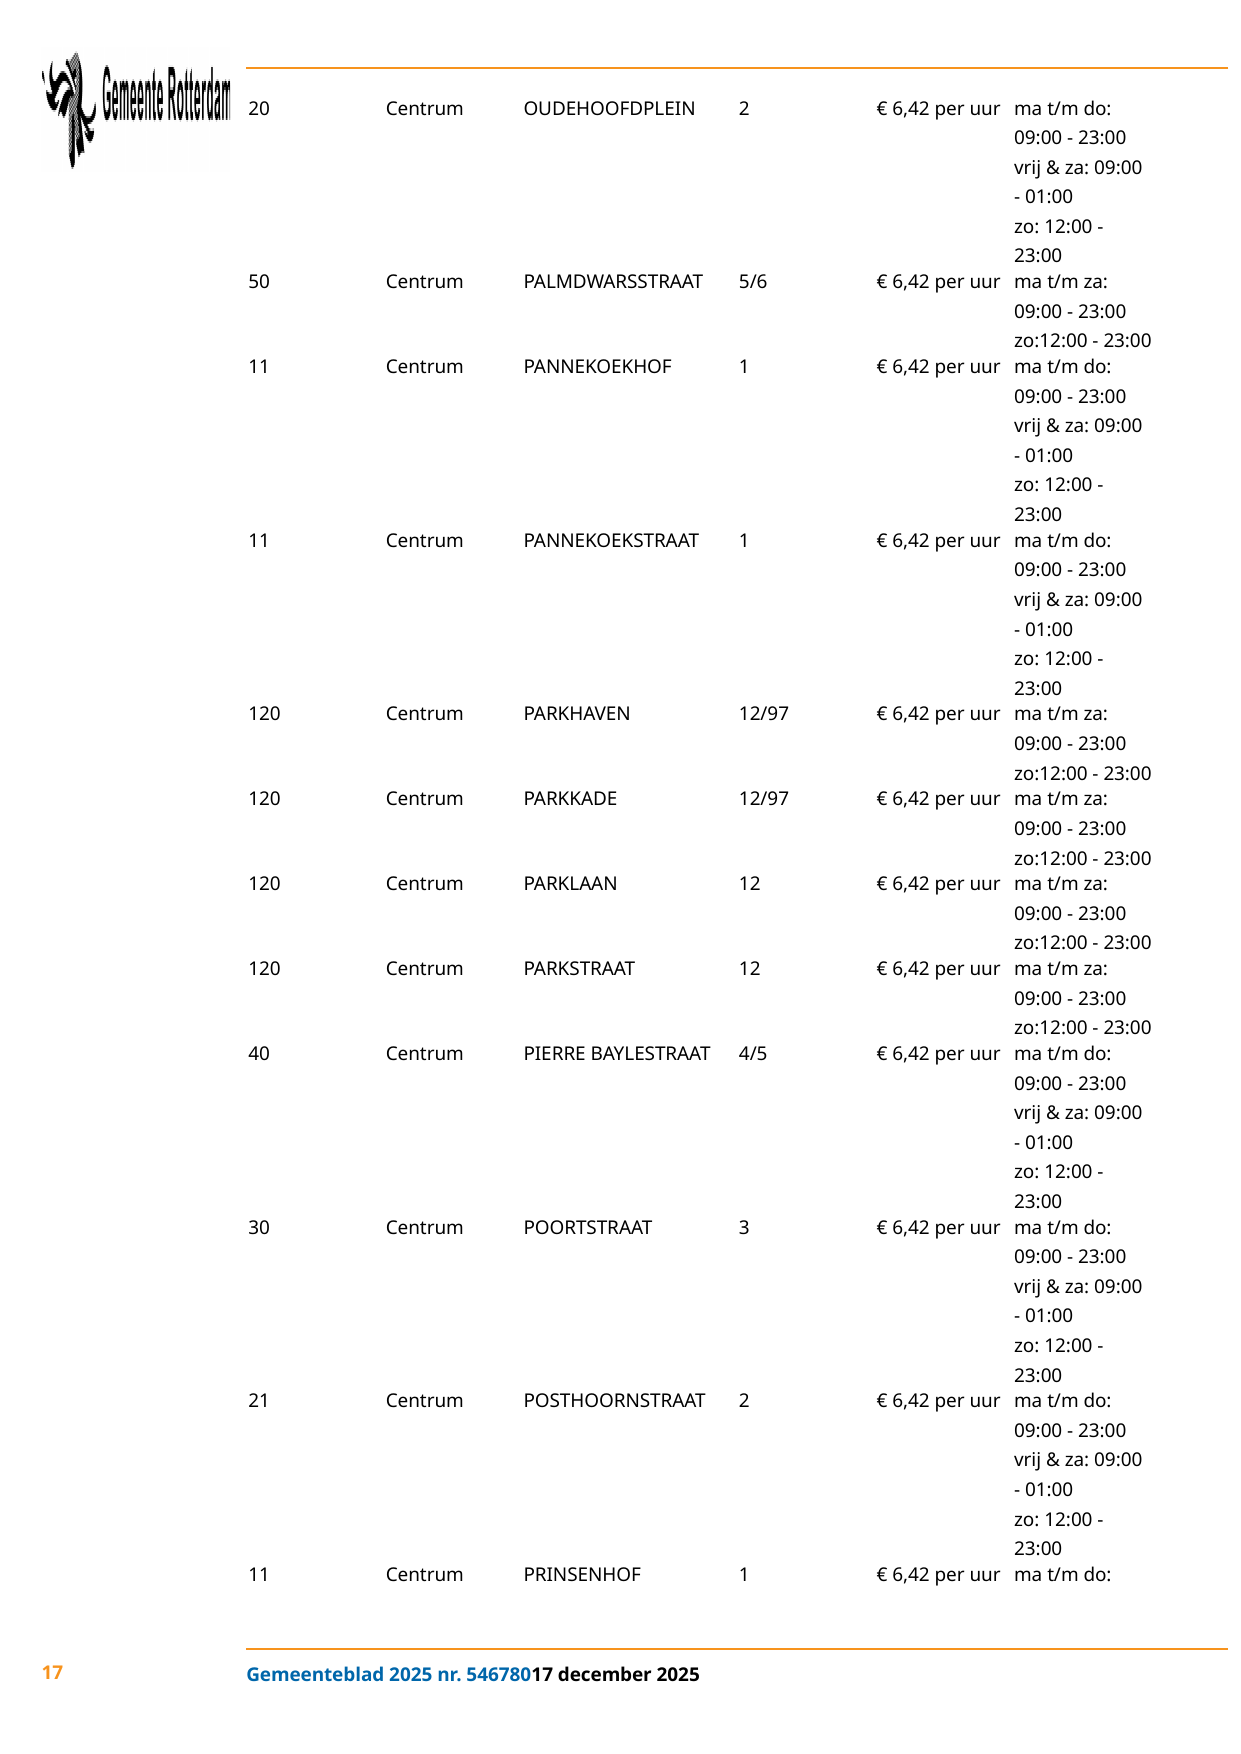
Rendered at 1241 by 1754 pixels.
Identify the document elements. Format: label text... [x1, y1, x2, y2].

table_cell Centrum [386, 527, 523, 701]
table_cell Centrum [386, 1214, 523, 1387]
table_cell ma t/m do: 09:00 - 23:00 vrij & za: 09:00 - 01:00 zo: 12:00 - 23:00 [1014, 1214, 1152, 1387]
table_cell 120 [248, 701, 386, 786]
table_cell ma t/m za: 09:00 - 23:00 zo:12:00 - 23:00 [1014, 870, 1152, 955]
table_cell PARKKADE [523, 786, 739, 870]
table_cell POORTSTRAAT [523, 1214, 739, 1387]
table_cell 3 [739, 1214, 876, 1387]
table_cell PARKHAVEN [523, 701, 739, 786]
table_cell € 6,42 per uur [876, 527, 1014, 701]
table_cell Centrum [386, 1040, 523, 1214]
table_cell 40 [248, 1040, 386, 1214]
table_cell 120 [248, 786, 386, 870]
table_cell 12 [739, 955, 876, 1040]
table_cell PANNEKOEKHOF [523, 353, 739, 527]
table_cell ma t/m za: 09:00 - 23:00 zo:12:00 - 23:00 [1014, 786, 1152, 870]
table_cell Centrum [386, 870, 523, 955]
table_cell 120 [248, 870, 386, 955]
table_cell ma t/m do: 09:00 - 23:00 vrij & za: 09:00 - 01:00 zo: 12:00 - 23:00 [1014, 353, 1152, 527]
table_cell PARKSTRAAT [523, 955, 739, 1040]
table_cell 1 [739, 1561, 876, 1587]
table_cell ma t/m do: 09:00 - 23:00 vrij & za: 09:00 - 01:00 zo: 12:00 - 23:00 [1014, 1040, 1152, 1214]
table_cell ma t/m za: 09:00 - 23:00 zo:12:00 - 23:00 [1014, 269, 1152, 353]
table_cell PARKLAAN [523, 870, 739, 955]
table_cell PRINSENHOF [523, 1561, 739, 1587]
table_cell 11 [248, 1561, 386, 1587]
table_cell € 6,42 per uur [876, 1561, 1014, 1587]
table_cell ma t/m do: [1014, 1561, 1152, 1587]
table_cell 20 [248, 95, 386, 268]
table_cell 11 [248, 527, 386, 701]
table_cell PIERRE BAYLESTRAAT [523, 1040, 739, 1214]
table_cell € 6,42 per uur [876, 1388, 1014, 1561]
table_cell 21 [248, 1388, 386, 1561]
table_cell € 6,42 per uur [876, 955, 1014, 1040]
table_cell 30 [248, 1214, 386, 1387]
table_cell ma t/m do: 09:00 - 23:00 vrij & za: 09:00 - 01:00 zo: 12:00 - 23:00 [1014, 1388, 1152, 1561]
table_cell ma t/m za: 09:00 - 23:00 zo:12:00 - 23:00 [1014, 701, 1152, 786]
table_cell Centrum [386, 353, 523, 527]
picture [41, 47, 231, 172]
table_cell Centrum [386, 1388, 523, 1561]
table_cell Centrum [386, 269, 523, 353]
table_cell 2 [739, 95, 876, 268]
table_cell 1 [739, 353, 876, 527]
table_cell ma t/m do: 09:00 - 23:00 vrij & za: 09:00 - 01:00 zo: 12:00 - 23:00 [1014, 527, 1152, 701]
table_cell OUDEHOOFDPLEIN [523, 95, 739, 268]
table_cell Centrum [386, 955, 523, 1040]
table_cell 120 [248, 955, 386, 1040]
table_cell 11 [248, 353, 386, 527]
table_cell Centrum [386, 95, 523, 268]
table_cell € 6,42 per uur [876, 1214, 1014, 1387]
table_cell ma t/m za: 09:00 - 23:00 zo:12:00 - 23:00 [1014, 955, 1152, 1040]
table_cell € 6,42 per uur [876, 353, 1014, 527]
table_cell 2 [739, 1388, 876, 1561]
table_cell Centrum [386, 701, 523, 786]
table_cell ma t/m do: 09:00 - 23:00 vrij & za: 09:00 - 01:00 zo: 12:00 - 23:00 [1014, 95, 1152, 268]
table_cell € 6,42 per uur [876, 870, 1014, 955]
table_cell Centrum [386, 786, 523, 870]
table_cell POSTHOORNSTRAAT [523, 1388, 739, 1561]
table_cell 12/97 [739, 786, 876, 870]
table_cell 12/97 [739, 701, 876, 786]
table_cell 5/6 [739, 269, 876, 353]
table_cell 50 [248, 269, 386, 353]
table_cell € 6,42 per uur [876, 269, 1014, 353]
table_cell € 6,42 per uur [876, 95, 1014, 268]
table_cell € 6,42 per uur [876, 1040, 1014, 1214]
table_cell € 6,42 per uur [876, 786, 1014, 870]
table_cell 4/5 [739, 1040, 876, 1214]
table_cell 1 [739, 527, 876, 701]
table_cell Centrum [386, 1561, 523, 1587]
table_cell € 6,42 per uur [876, 701, 1014, 786]
table_cell 12 [739, 870, 876, 955]
table_cell PALMDWARSSTRAAT [523, 269, 739, 353]
table_cell PANNEKOEKSTRAAT [523, 527, 739, 701]
